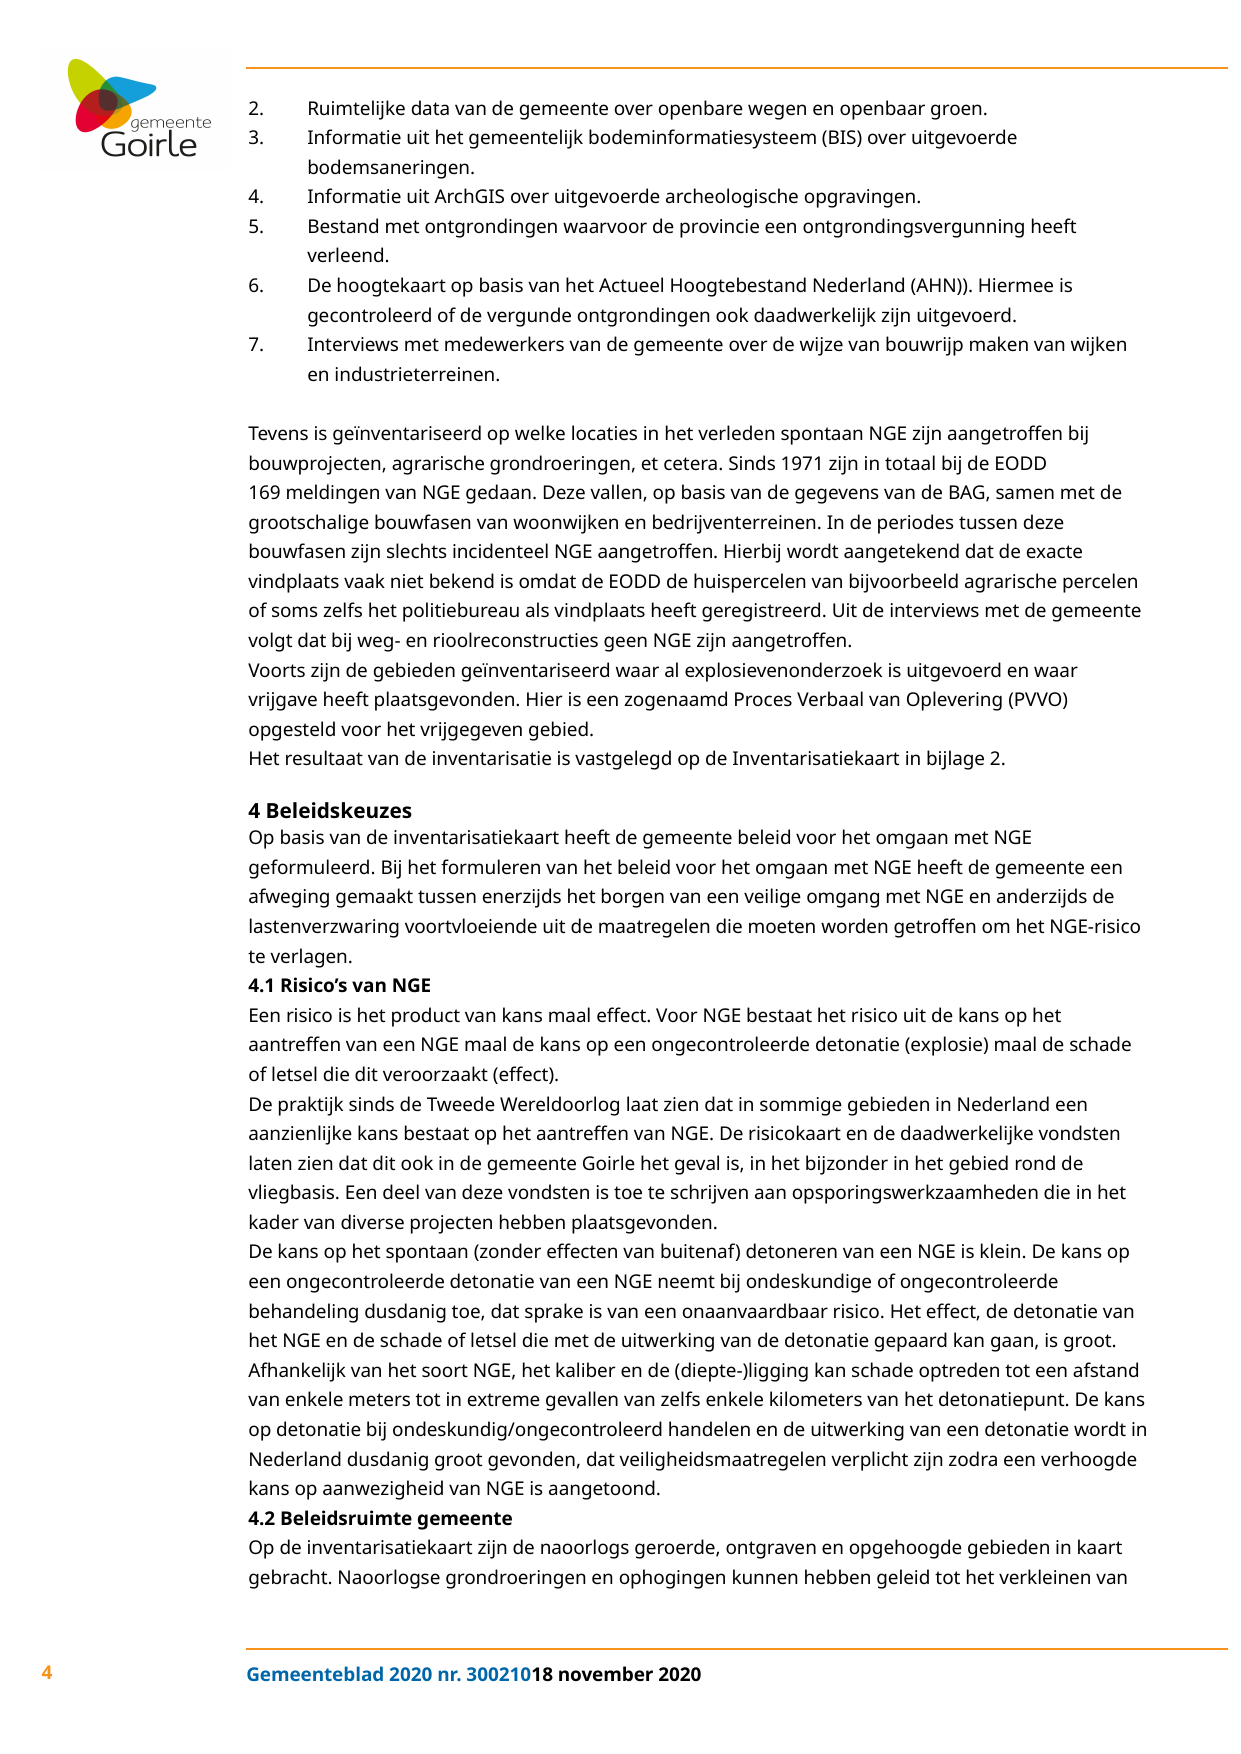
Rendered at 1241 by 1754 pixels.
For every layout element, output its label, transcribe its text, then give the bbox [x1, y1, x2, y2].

text Het resultaat van de inventarisatie is vastgelegd op de Inventarisatiekaart in bijlage 2. [248, 746, 1152, 771]
text Op de inventarisatiekaart zijn de naoorlogs geroerde, ontgraven en opgehoogde gebieden in kaart gebracht. Naoorlogse grondroeringen en ophogingen kunnen hebben geleid tot het verkleinen van [248, 1534, 1152, 1590]
text Voorts zijn de gebieden geïnventariseerd waar al explosievenonderzoek is uitgevoerd en waar vrijgave heeft plaatsgevonden. Hier is een zogenaamd Proces Verbaal van Oplevering (PVVO) opgesteld voor het vrijgegeven gebied. [248, 657, 1152, 742]
text 4.1 Risico’s van NGE [248, 972, 1152, 998]
list Informatie uit het gemeentelijk bodeminformatiesysteem (BIS) over uitgevoerde bodemsaneringen. [248, 124, 1152, 180]
list Ruimtelijke data van de gemeente over openbare wegen en openbaar groen. [248, 95, 1152, 121]
text 169 meldingen van NGE gedaan. Deze vallen, op basis van de gegevens van de BAG, samen met de grootschalige bouwfasen van woonwijken en bedrijventerreinen. In de periodes tussen deze bouwfasen zijn slechts incidenteel NGE aangetroffen. Hierbij wordt aangetekend dat de exacte vindplaats vaak niet bekend is omdat de EODD de huispercelen van bijvoorbeeld agrarische percelen of soms zelfs het politiebureau als vindplaats heeft geregistreerd. Uit de interviews met de gemeente volgt dat bij weg- en rioolreconstructies geen NGE zijn aangetroffen. [248, 479, 1152, 653]
text De kans op het spontaan (zonder effecten van buitenaf) detoneren van een NGE is klein. De kans op een ongecontroleerde detonatie van een NGE neemt bij ondeskundige of ongecontroleerde behandeling dusdanig toe, dat sprake is van een onaanvaardbaar risico. Het effect, de detonatie van het NGE en de schade of letsel die met de uitwerking van de detonatie gepaard kan gaan, is groot. Afhankelijk van het soort NGE, het kaliber en de (diepte-)ligging kan schade optreden tot een afstand van enkele meters tot in extreme gevallen van zelfs enkele kilometers van het detonatiepunt. De kans op detonatie bij ondeskundig/ongecontroleerd handelen en de uitwerking van een detonatie wordt in Nederland dusdanig groot gevonden, dat veiligheidsmaatregelen verplicht zijn zodra een verhoogde kans op aanwezigheid van NGE is aangetoond. [248, 1239, 1152, 1501]
text Op basis van de inventarisatiekaart heeft de gemeente beleid voor het omgaan met NGE geformuleerd. Bij het formuleren van het beleid voor het omgaan met NGE heeft de gemeente een afweging gemaakt tussen enerzijds het borgen van een veilige omgang met NGE en anderzijds de lastenverzwaring voortvloeiende uit de maatregelen die moeten worden getroffen om het NGE-risico te verlagen. [248, 824, 1152, 968]
list Informatie uit ArchGIS over uitgevoerde archeologische opgravingen. [248, 183, 1152, 209]
text De praktijk sinds de Tweede Wereldoorlog laat zien dat in sommige gebieden in Nederland een aanzienlijke kans bestaat op het aantreffen van NGE. De risicokaart en de daadwerkelijke vondsten laten zien dat dit ook in de gemeente Goirle het geval is, in het bijzonder in het gebied rond de vliegbasis. Een deel van deze vondsten is toe te schrijven aan opsporingswerkzaamheden die in het kader van diverse projecten hebben plaatsgevonden. [248, 1091, 1152, 1235]
text 4.2 Beleidsruimte gemeente [248, 1505, 1152, 1531]
list Interviews met medewerkers van de gemeente over de wijze van bouwrijp maken van wijken en industrieterreinen. [248, 331, 1152, 387]
list De hoogtekaart op basis van het Actueel Hoogtebestand Nederland (AHN)). Hiermee is gecontroleerd of de vergunde ontgrondingen ook daadwerkelijk zijn uitgevoerd. [248, 272, 1152, 328]
text Een risico is het product van kans maal effect. Voor NGE bestaat het risico uit de kans op het aantreffen van een NGE maal de kans op een ongecontroleerde detonatie (explosie) maal de schade of letsel die dit veroorzaakt (effect). [248, 1002, 1152, 1087]
picture [41, 47, 231, 172]
list Bestand met ontgrondingen waarvoor de provincie een ontgrondingsvergunning heeft verleend. [248, 213, 1152, 268]
text 4 Beleidskeuzes [248, 796, 1152, 824]
text Tevens is geïnventariseerd op welke locaties in het verleden spontaan NGE zijn aangetroffen bij bouwprojecten, agrarische grondroeringen, et cetera. Sinds 1971 zijn in totaal bij de EODD [248, 420, 1152, 476]
